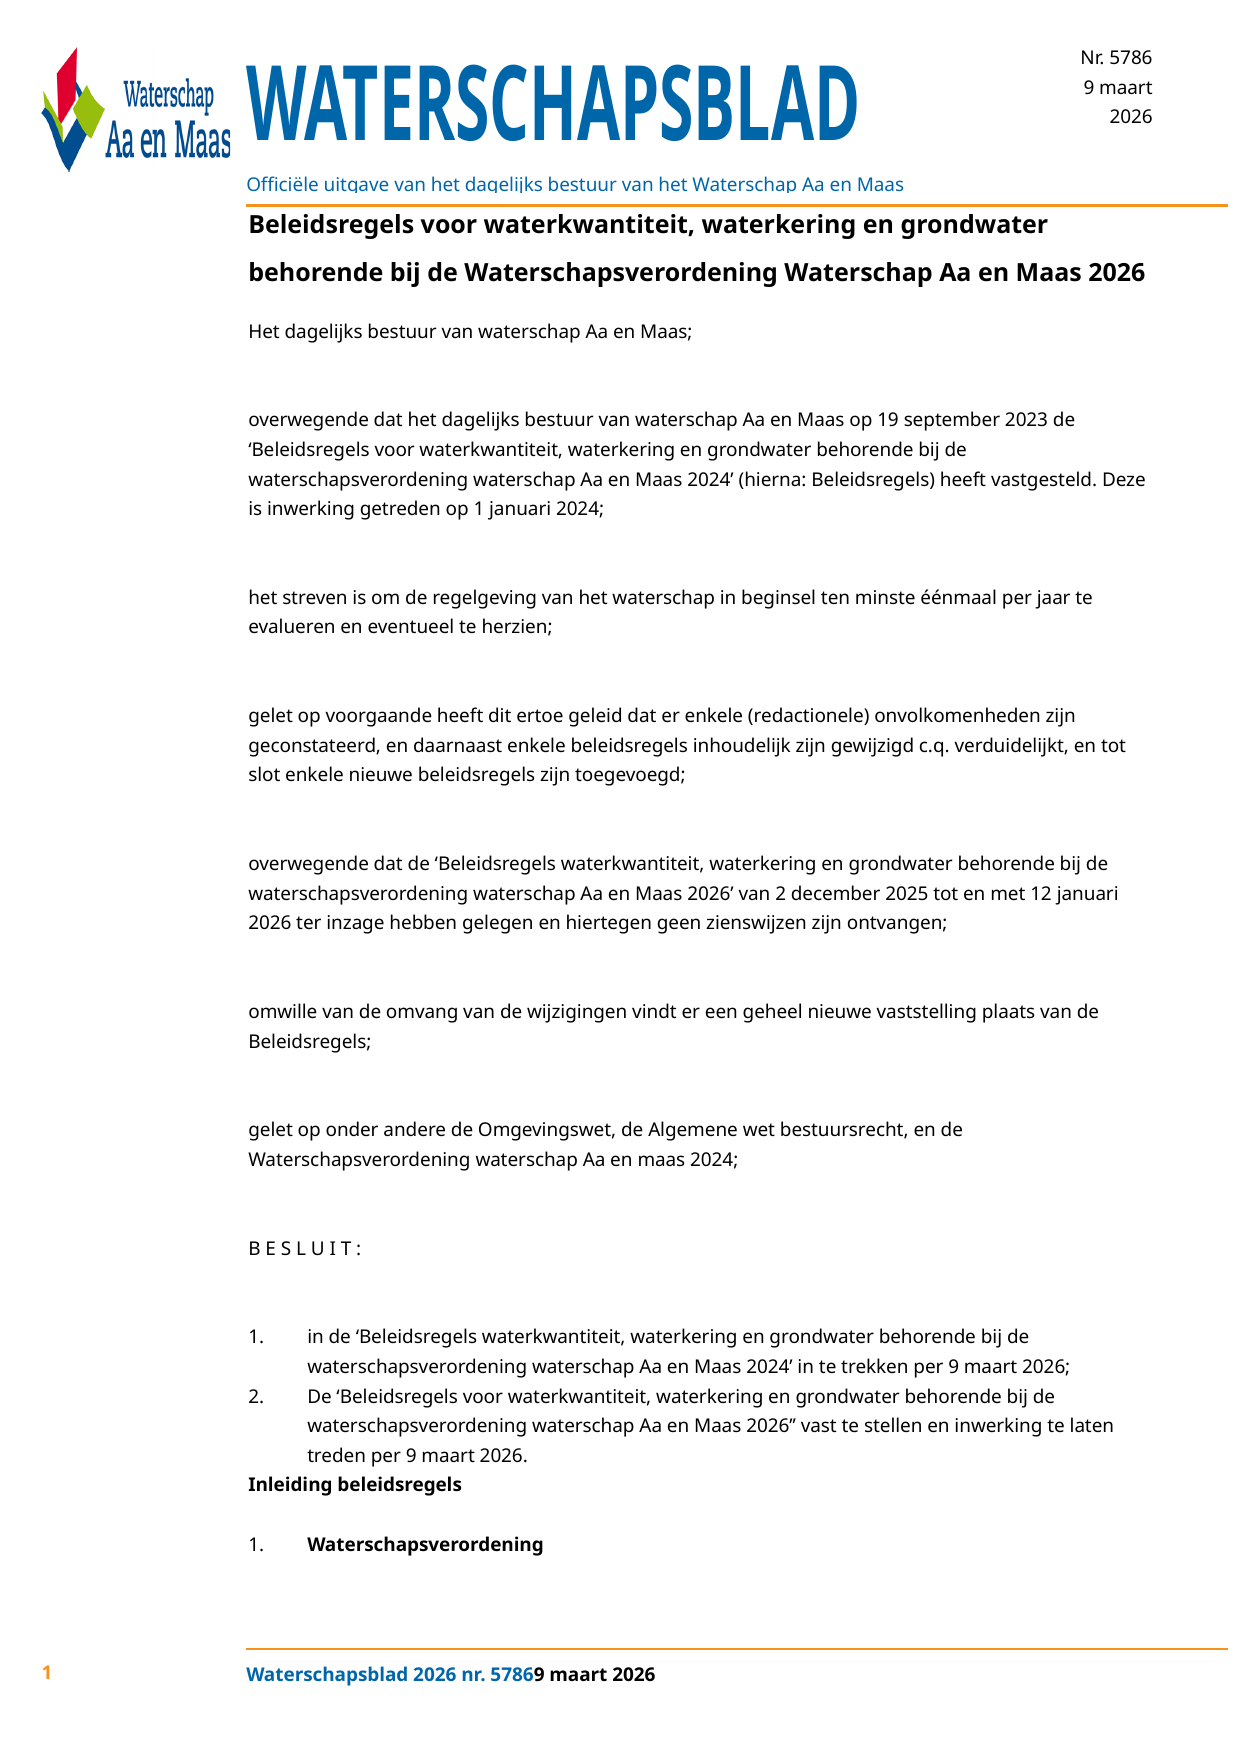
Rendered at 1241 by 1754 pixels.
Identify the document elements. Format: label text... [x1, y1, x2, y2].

list De ‘Beleidsregels voor waterkwantiteit, waterkering en grondwater behorende bij de waterschapsverordening waterschap Aa en Maas 2026’’ vast te stellen en inwerking te laten treden per 9 maart 2026. [248, 1383, 1152, 1468]
text omwille van de omvang van de wijzigingen vindt er een geheel nieuwe vaststelling plaats van de Beleidsregels; [248, 998, 1152, 1054]
text gelet op onder andere de Omgevingswet, de Algemene wet bestuursrecht, en de Waterschapsverordening waterschap Aa en maas 2024; [248, 1117, 1152, 1172]
text B E S L U I T : [248, 1235, 1152, 1261]
text overwegende dat de ‘Beleidsregels waterkwantiteit, waterkering en grondwater behorende bij de waterschapsverordening waterschap Aa en Maas 2026’ van 2 december 2025 tot en met 12 januari 2026 ter inzage hebben gelegen en hiertegen geen zienswijzen zijn ontvangen; [248, 850, 1152, 935]
text Inleiding beleidsregels [248, 1472, 1152, 1497]
picture [41, 47, 231, 172]
list Waterschapsverordening [248, 1531, 1152, 1557]
text Het dagelijks bestuur van waterschap Aa en Maas; [248, 318, 1152, 344]
text overwegende dat het dagelijks bestuur van waterschap Aa en Maas op 19 september 2023 de ‘Beleidsregels voor waterkwantiteit, waterkering en grondwater behorende bij de waterschapsverordening waterschap Aa en Maas 2024’ (hierna: Beleidsregels) heeft vastgesteld. Deze is inwerking getreden op 1 januari 2024; [248, 407, 1152, 521]
text Beleidsregels voor waterkwantiteit, waterkering en grondwater behorende bij de Waterschapsverordening Waterschap Aa en Maas 2026 [248, 207, 1152, 288]
text het streven is om de regelgeving van het waterschap in beginsel ten minste éénmaal per jaar te evalueren en eventueel te herzien; [248, 584, 1152, 639]
list in de ‘Beleidsregels waterkwantiteit, waterkering en grondwater behorende bij de waterschapsverordening waterschap Aa en Maas 2024’ in te trekken per 9 maart 2026; [248, 1324, 1152, 1379]
text gelet op voorgaande heeft dit ertoe geleid dat er enkele (redactionele) onvolkomenheden zijn geconstateerd, en daarnaast enkele beleidsregels inhoudelijk zijn gewijzigd c.q. verduidelijkt, en tot slot enkele nieuwe beleidsregels zijn toegevoegd; [248, 702, 1152, 787]
